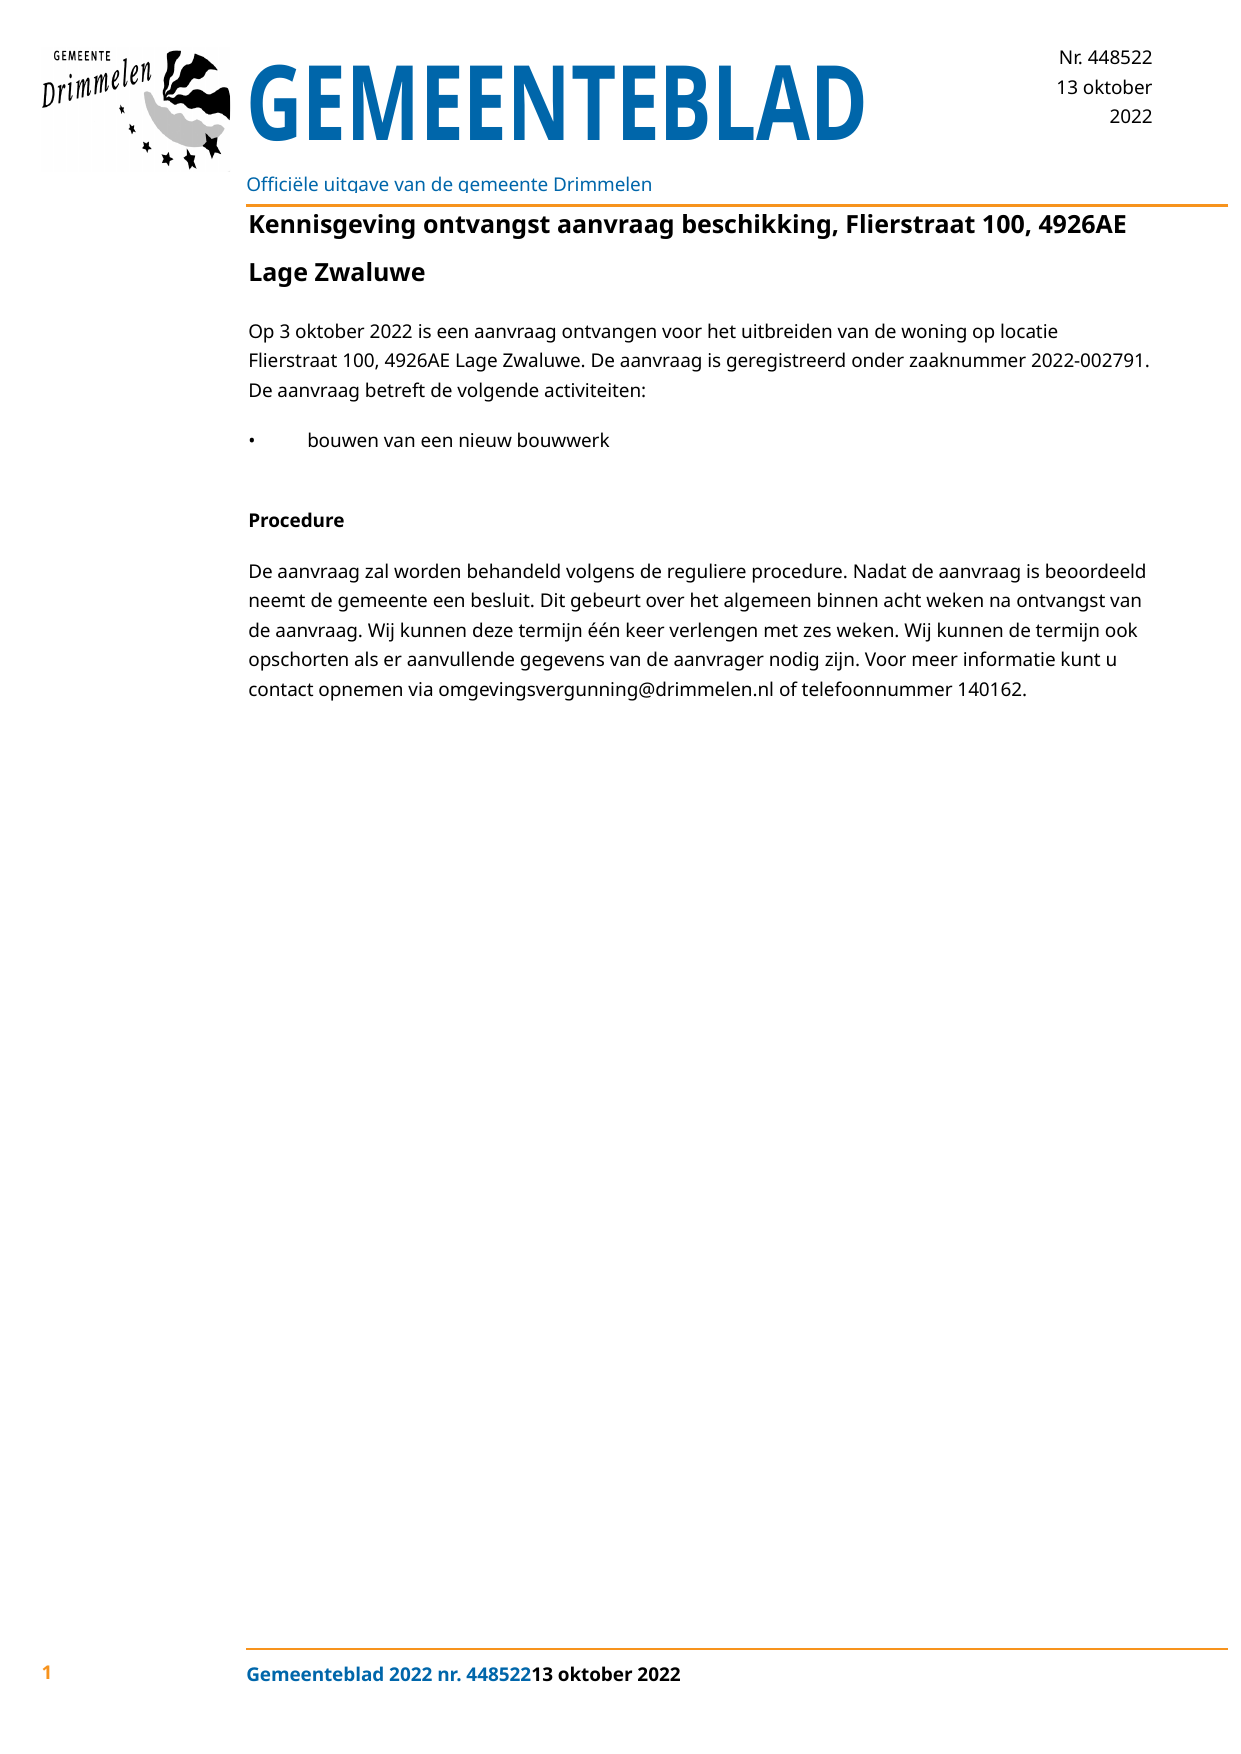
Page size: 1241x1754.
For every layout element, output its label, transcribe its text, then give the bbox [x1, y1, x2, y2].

picture [41, 47, 231, 172]
text Op 3 oktober 2022 is een aanvraag ontvangen voor het uitbreiden van de woning op locatie Flierstraat 100, 4926AE Lage Zwaluwe. De aanvraag is geregistreerd onder zaaknummer 2022-002791. De aanvraag betreft de volgende activiteiten: [248, 318, 1152, 403]
text De aanvraag zal worden behandeld volgens de reguliere procedure. Nadat de aanvraag is beoordeeld neemt de gemeente een besluit. Dit gebeurt over het algemeen binnen acht weken na ontvangst van de aanvraag. Wij kunnen deze termijn één keer verlengen met zes weken. Wij kunnen de termijn ook opschorten als er aanvullende gegevens van de aanvrager nodig zijn. Voor meer informatie kunt u contact opnemen via omgevingsvergunning@drimmelen.nl of telefoonnummer 140162. [248, 558, 1152, 702]
text Kennisgeving ontvangst aanvraag beschikking, Flierstraat 100, 4926AE Lage Zwaluwe [248, 207, 1152, 288]
text Procedure [248, 507, 1152, 533]
list bouwen van een nieuw bouwwerk [248, 427, 1152, 453]
